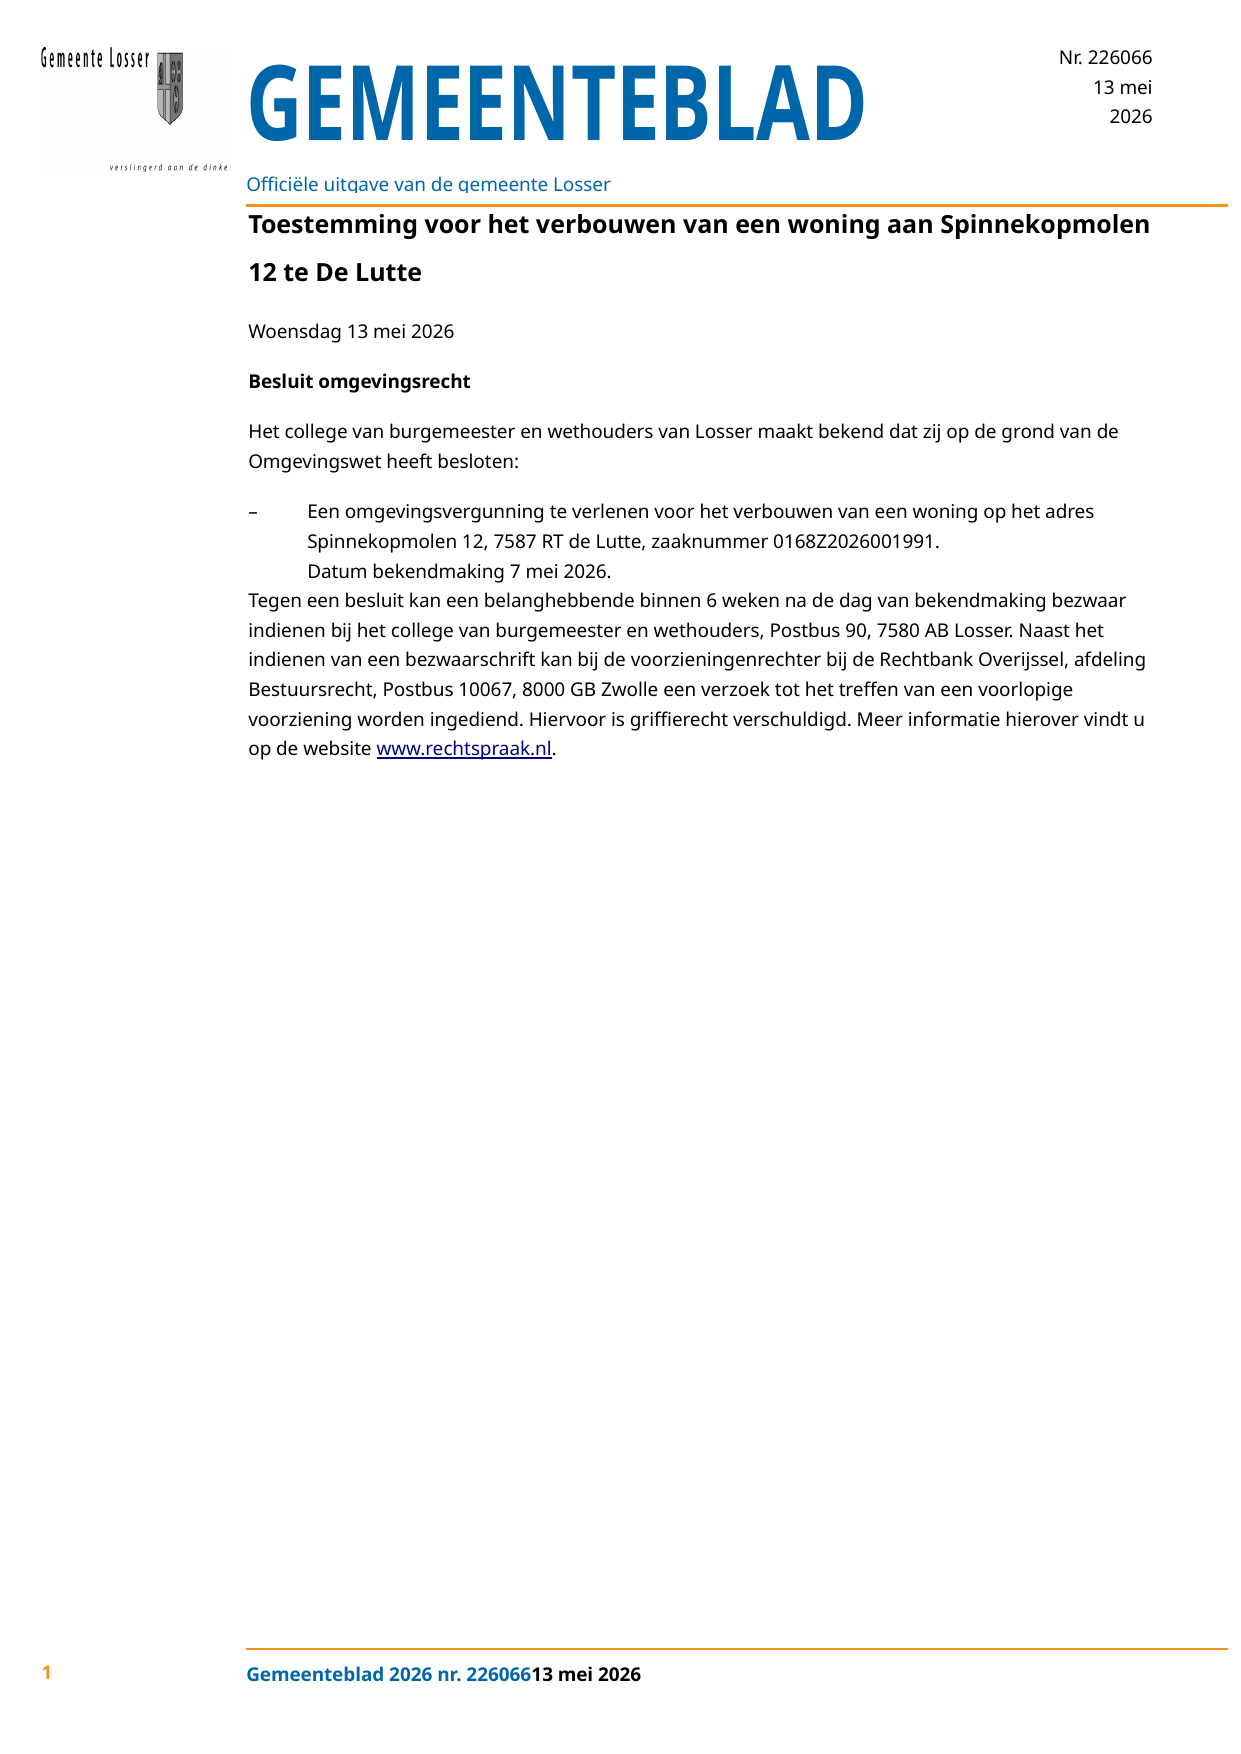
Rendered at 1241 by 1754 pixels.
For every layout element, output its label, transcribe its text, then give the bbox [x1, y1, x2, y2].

list Datum bekendmaking 7 mei 2026. [248, 558, 1152, 584]
text Woensdag 13 mei 2026 [248, 318, 1152, 344]
picture [41, 47, 231, 172]
text Toestemming voor het verbouwen van een woning aan Spinnekopmolen 12 te De Lutte [248, 207, 1152, 288]
list Een omgevingsvergunning te verlenen voor het verbouwen van een woning op het adres Spinnekopmolen 12, 7587 RT de Lutte, zaaknummer 0168Z2026001991. [248, 499, 1152, 554]
text Tegen een besluit kan een belanghebbende binnen 6 weken na de dag van bekendmaking bezwaar indienen bij het college van burgemeester en wethouders, Postbus 90, 7580 AB Losser. Naast het indienen van een bezwaarschrift kan bij de voorzieningenrechter bij de Rechtbank Overijssel, afdeling Bestuursrecht, Postbus 10067, 8000 GB Zwolle een verzoek tot het treffen van een voorlopige voorziening worden ingediend. Hiervoor is griffierecht verschuldigd. Meer informatie hierover vindt u op de website www.rechtspraak.nl. [248, 587, 1152, 761]
text Het college van burgemeester en wethouders van Losser maakt bekend dat zij op de grond van de Omgevingswet heeft besloten: [248, 419, 1152, 474]
text Besluit omgevingsrecht [248, 368, 1152, 394]
